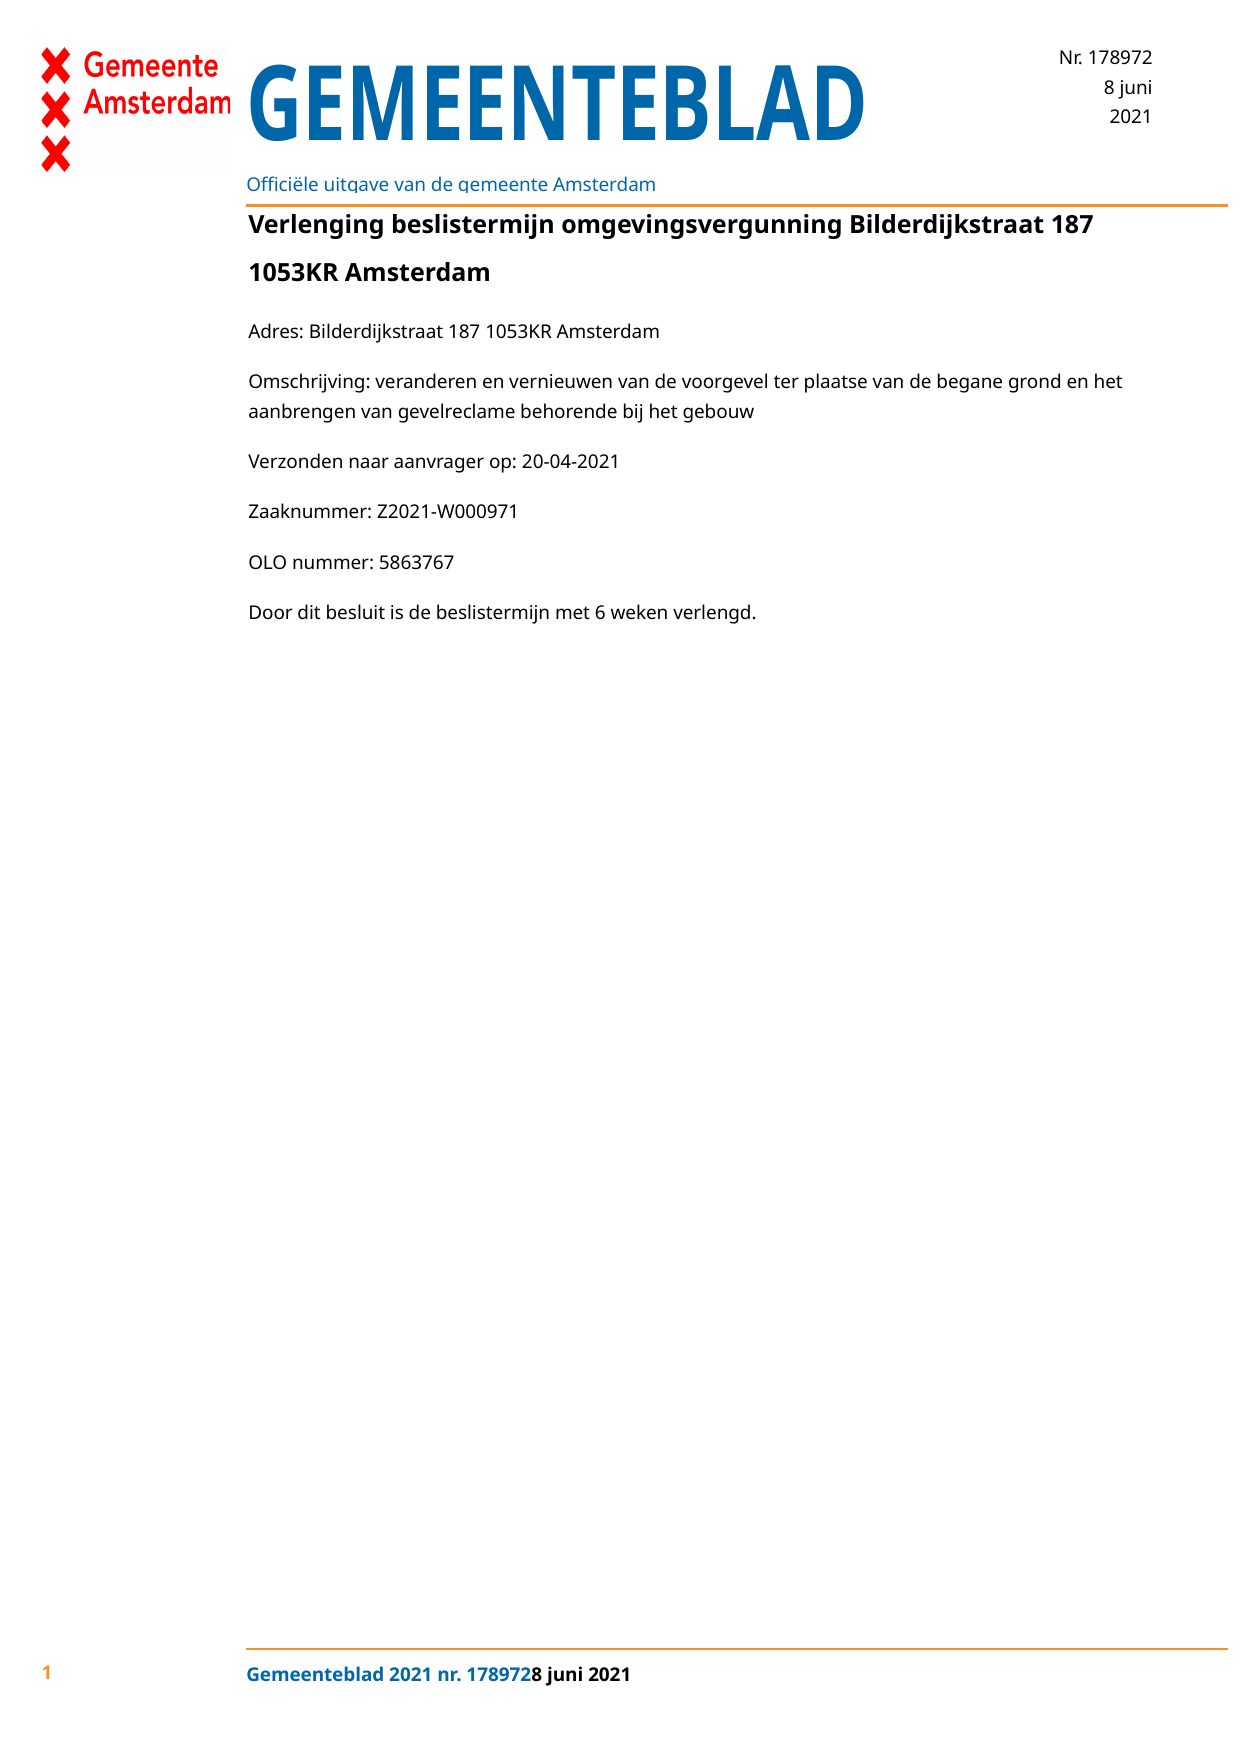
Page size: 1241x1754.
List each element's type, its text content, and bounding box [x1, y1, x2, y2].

text Verzonden naar aanvrager op: 20-04-2021 [248, 448, 1152, 474]
text Omschrijving: veranderen en vernieuwen van de voorgevel ter plaatse van de begane grond en het aanbrengen van gevelreclame behorende bij het gebouw [248, 368, 1152, 424]
picture [41, 47, 231, 172]
text Door dit besluit is de beslistermijn met 6 weken verlengd. [248, 599, 1152, 625]
text Zaaknummer: Z2021-W000971 [248, 499, 1152, 524]
text OLO nummer: 5863767 [248, 549, 1152, 575]
text Adres: Bilderdijkstraat 187 1053KR Amsterdam [248, 318, 1152, 344]
text Verlenging beslistermijn omgevingsvergunning Bilderdijkstraat 187 1053KR Amsterdam [248, 207, 1152, 288]
